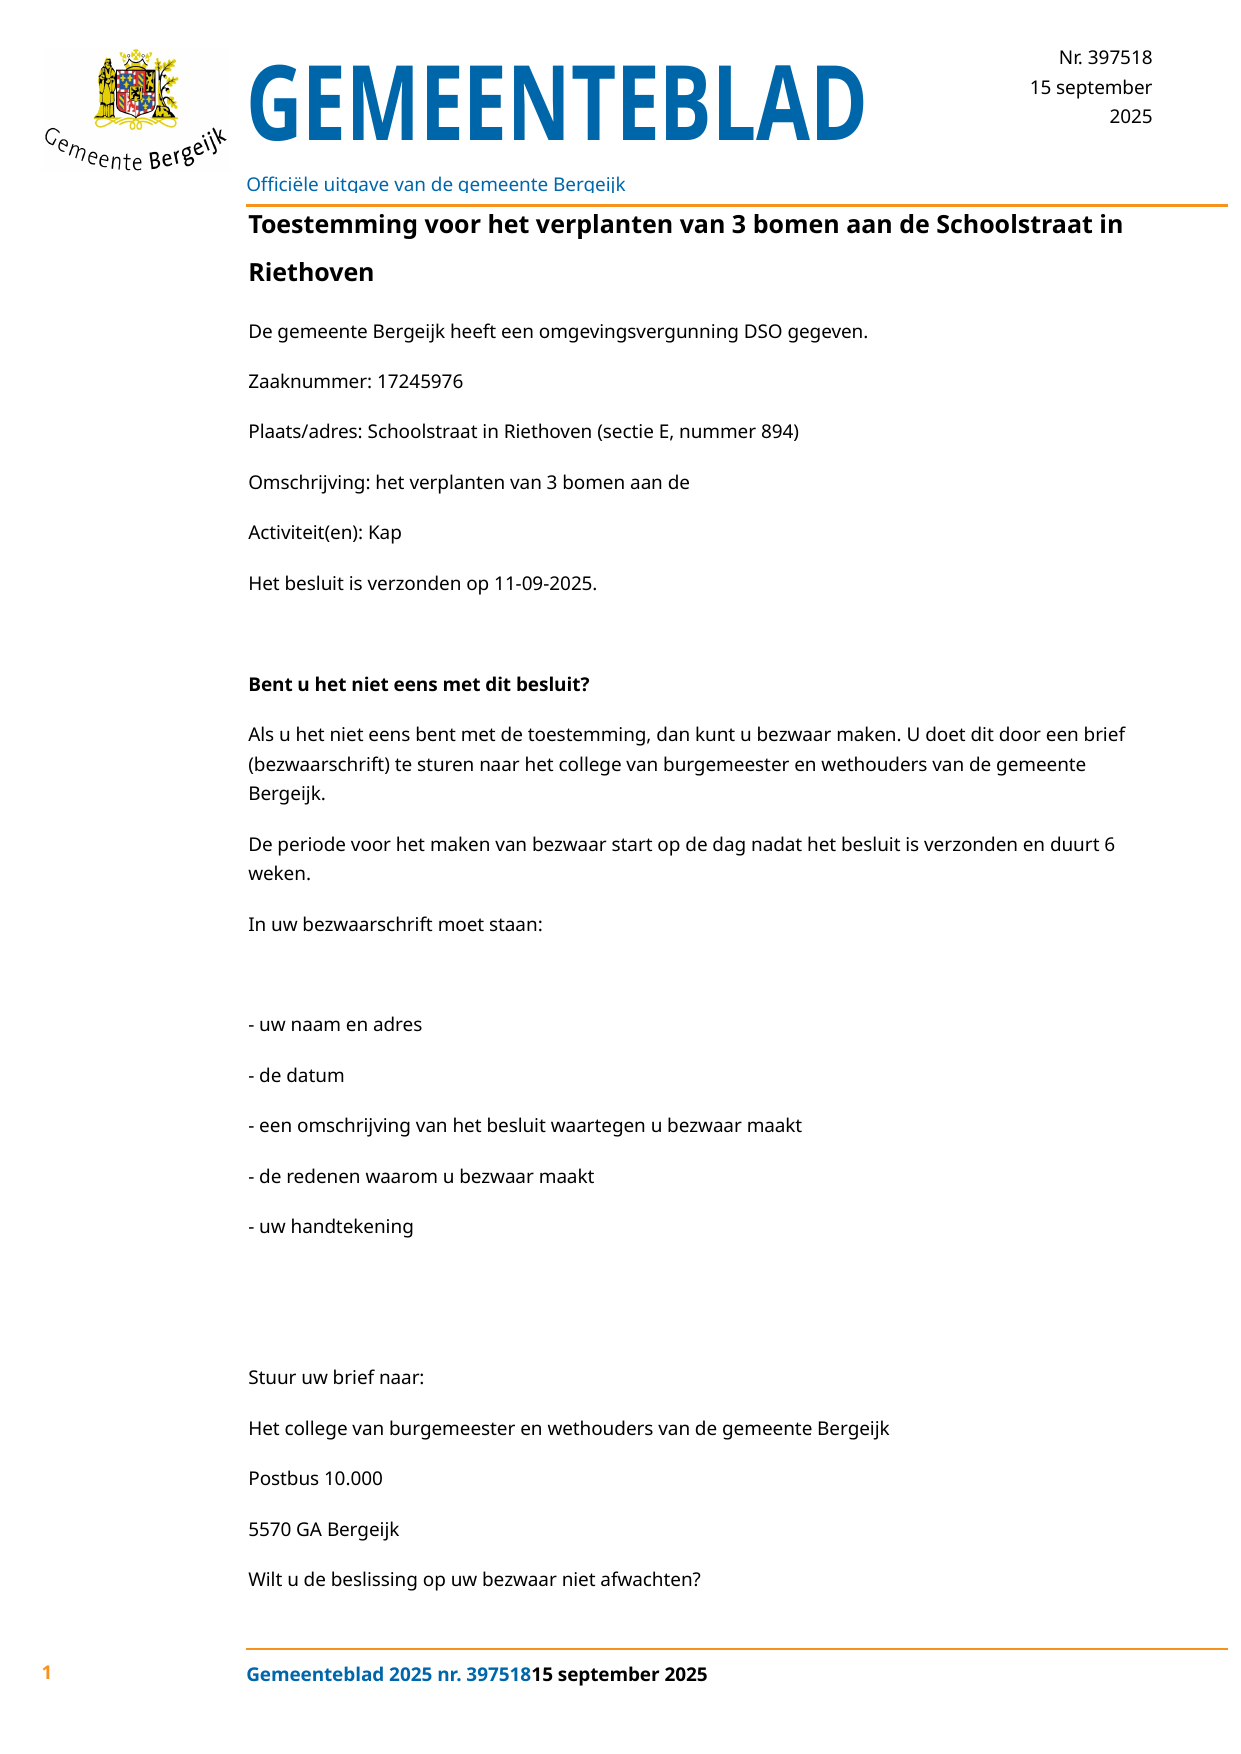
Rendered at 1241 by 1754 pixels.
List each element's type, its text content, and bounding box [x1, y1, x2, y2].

text - een omschrijving van het besluit waartegen u bezwaar maakt [248, 1112, 1152, 1138]
text - uw handtekening [248, 1213, 1152, 1239]
text - de datum [248, 1062, 1152, 1088]
text Zaaknummer: 17245976 [248, 368, 1152, 394]
text De periode voor het maken van bezwaar start op de dag nadat het besluit is verzonden en duurt 6 weken. [248, 831, 1152, 886]
text - de redenen waarom u bezwaar maakt [248, 1163, 1152, 1189]
text 5570 GA Bergeijk [248, 1516, 1152, 1542]
text Wilt u de beslissing op uw bezwaar niet afwachten? [248, 1566, 1152, 1592]
text Stuur uw brief naar: [248, 1364, 1152, 1390]
text Omschrijving: het verplanten van 3 bomen aan de [248, 469, 1152, 495]
text Het college van burgemeester en wethouders van de gemeente Bergeijk [248, 1415, 1152, 1441]
text Postbus 10.000 [248, 1465, 1152, 1491]
text Als u het niet eens bent met de toestemming, dan kunt u bezwaar maken. U doet dit door een brief (bezwaarschrift) te sturen naar het college van burgemeester en wethouders van de gemeente Bergeijk. [248, 721, 1152, 806]
text Toestemming voor het verplanten van 3 bomen aan de Schoolstraat in Riethoven [248, 207, 1152, 288]
text Plaats/adres: Schoolstraat in Riethoven (sectie E, nummer 894) [248, 419, 1152, 444]
text De gemeente Bergeijk heeft een omgevingsvergunning DSO gegeven. [248, 318, 1152, 344]
text In uw bezwaarschrift moet staan: [248, 911, 1152, 937]
text Activiteit(en): Kap [248, 519, 1152, 545]
text - uw naam en adres [248, 1012, 1152, 1037]
text Bent u het niet eens met dit besluit? [248, 671, 1152, 697]
text Het besluit is verzonden op 11-09-2025. [248, 570, 1152, 596]
picture [41, 47, 231, 172]
